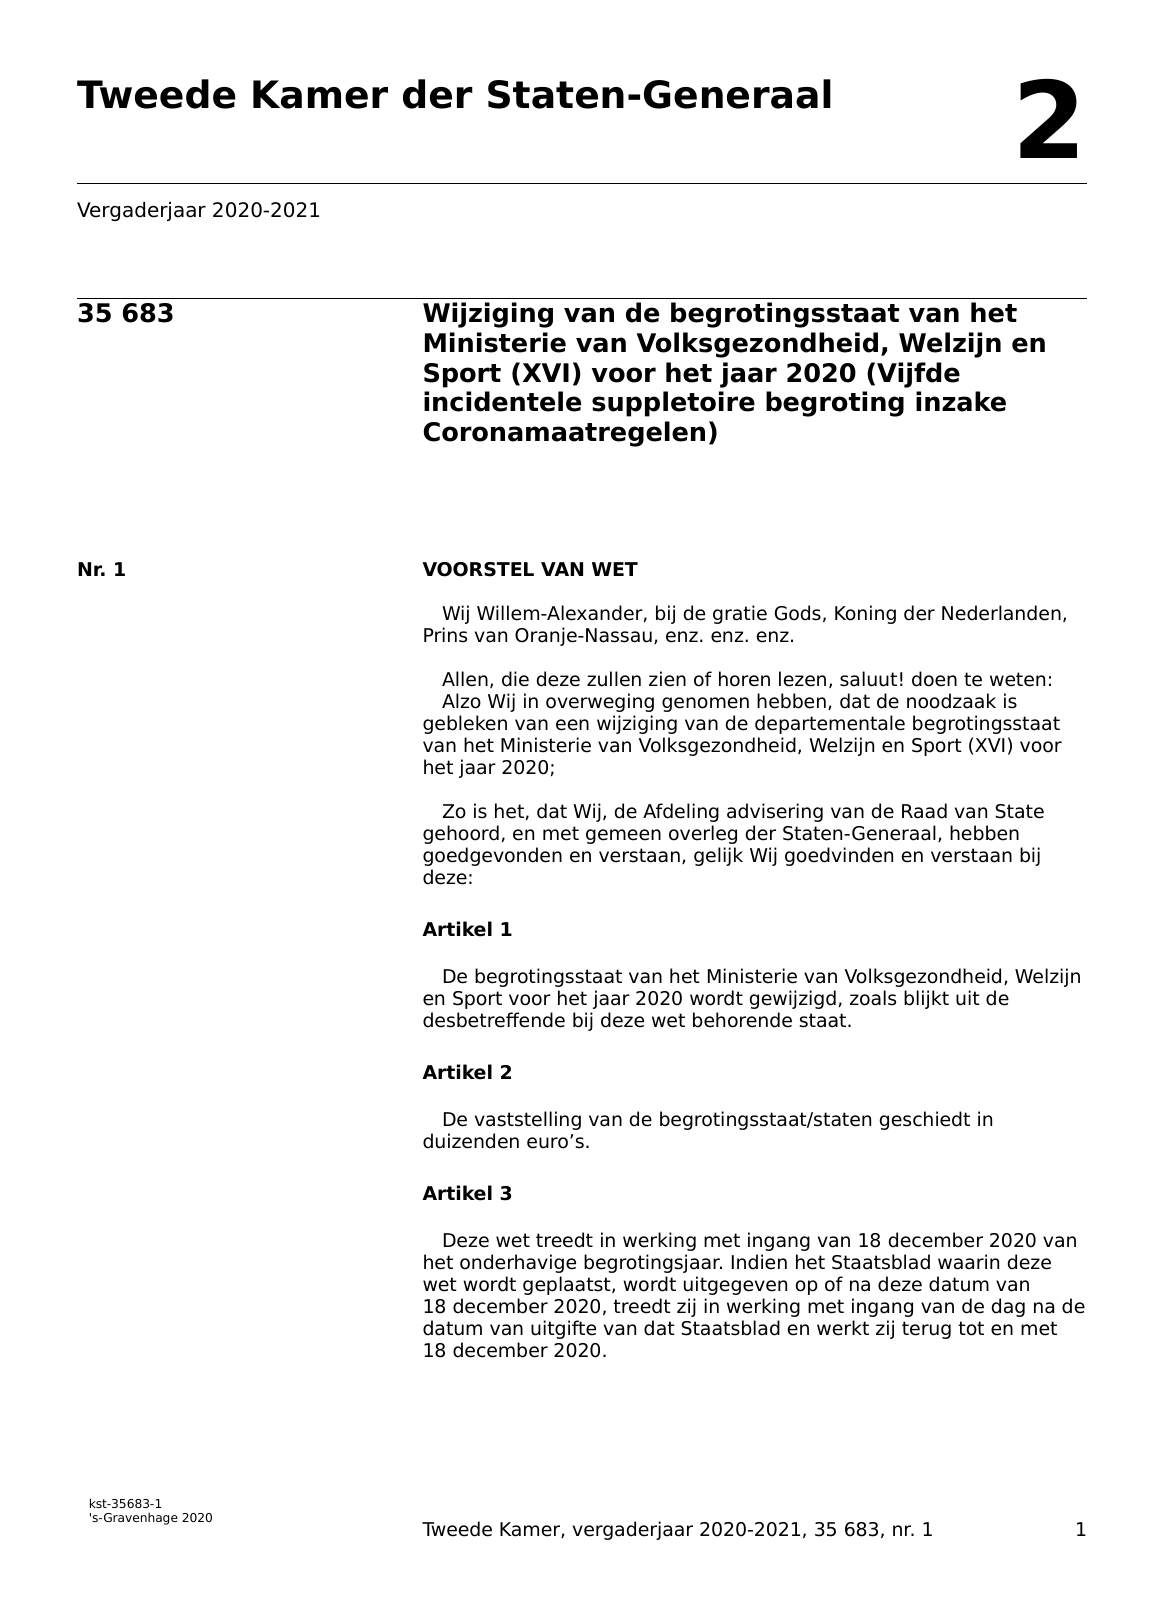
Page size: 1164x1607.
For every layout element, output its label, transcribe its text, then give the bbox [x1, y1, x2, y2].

text Zo is het, dat Wij, de Afdeling advisering van de Raad van State gehoord, en met gemeen overleg der Staten-Generaal, hebben goedgevonden en verstaan, gelijk Wij goedvinden en verstaan bij deze: [422, 801, 1087, 889]
text Alzo Wij in overweging genomen hebben, dat de noodzaak is gebleken van een wijziging van de departementale begrotingsstaat van het Ministerie van Volksgezondheid, Welzijn en Sport (XVI) voor het jaar 2020; [422, 691, 1087, 779]
table_header 2 [886, 59, 1087, 183]
subtitle Artikel 3 [422, 1183, 1087, 1204]
text De vaststelling van de begrotingsstaat/staten geschiedt in duizenden euro’s. [422, 1109, 1087, 1153]
text kst-35683-1 [88, 1497, 323, 1511]
text Wij Willem-Alexander, bij de gratie Gods, Koning der Nederlanden, Prins van Oranje-Nassau, enz. enz. enz. [422, 603, 1087, 647]
subtitle Artikel 1 [422, 919, 1087, 941]
text Allen, die deze zullen zien of horen lezen, saluut! doen te weten: [422, 669, 1087, 691]
text Deze wet treedt in werking met ingang van 18 december 2020 van het onderhavige begrotingsjaar. Indien het Staatsblad waarin deze wet wordt geplaatst, wordt uitgegeven op of na deze datum van 18 december 2020, treedt zij in werking met ingang van de dag na de datum van uitgifte van dat Staatsblad en werkt zij terug tot en met 18 december 2020. [422, 1229, 1087, 1361]
table_cell Vergaderjaar 2020-2021 [77, 184, 1087, 298]
subtitle Nr. 1 VOORSTEL VAN WET [77, 558, 1087, 580]
table_header Tweede Kamer der Staten-Generaal [77, 59, 886, 183]
text 's-Gravenhage 2020 [88, 1511, 323, 1525]
text De begrotingsstaat van het Ministerie van Volksgezondheid, Welzijn en Sport voor het jaar 2020 wordt gewijzigd, zoals blijkt uit de desbetreffende bij deze wet behorende staat. [422, 966, 1087, 1032]
subtitle 35 683 Wijziging van de begrotingsstaat van het Ministerie van Volksgezondheid, Welzijn en Sport (XVI) voor het jaar 2020 (Vijfde incidentele suppletoire begroting inzake Coronamaatregelen) [77, 299, 1087, 447]
subtitle Artikel 2 [422, 1062, 1087, 1084]
